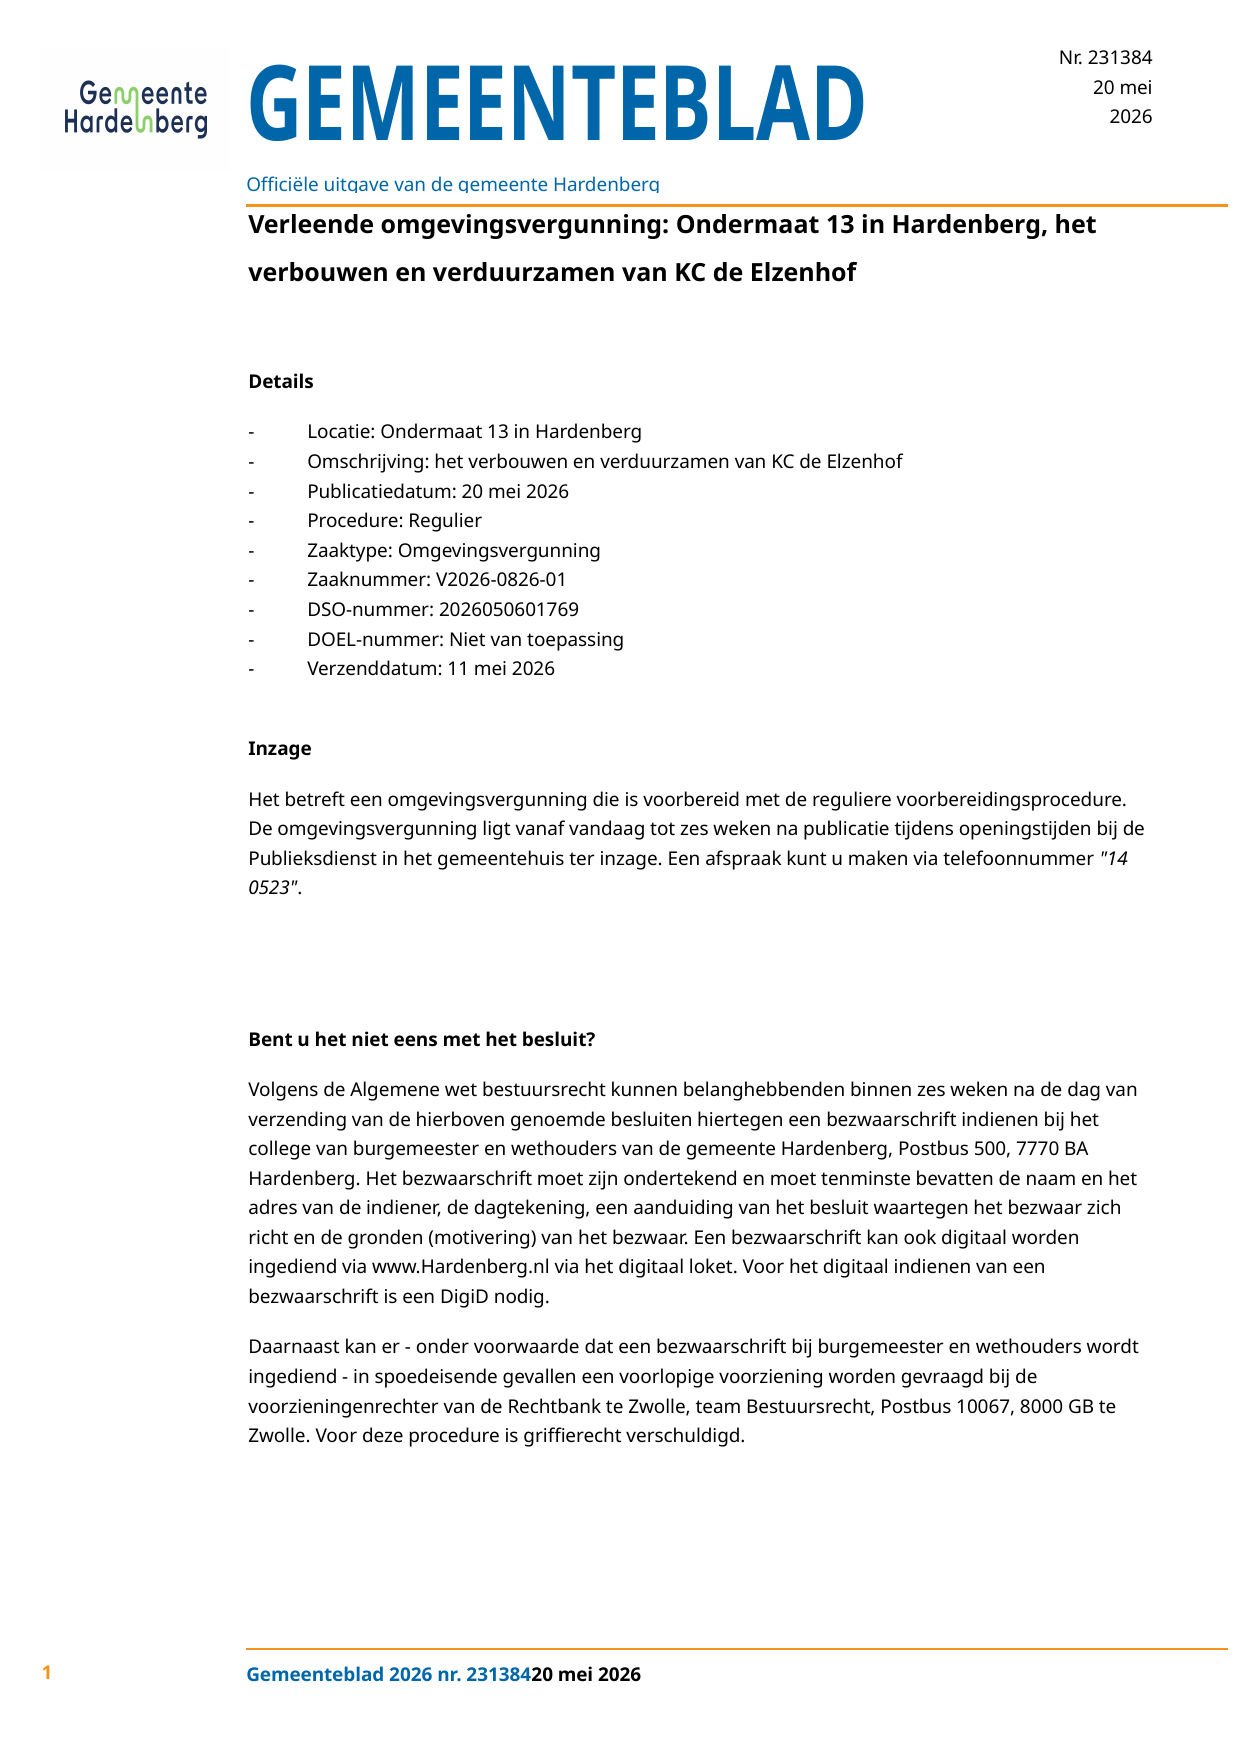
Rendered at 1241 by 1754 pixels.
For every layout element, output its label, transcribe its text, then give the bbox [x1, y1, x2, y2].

picture [41, 47, 231, 172]
text Het betreft een omgevingsvergunning die is voorbereid met de reguliere voorbereidingsprocedure. De omgevingsvergunning ligt vanaf vandaag tot zes weken na publicatie tijdens openingstijden bij de Publieksdienst in het gemeentehuis ter inzage. Een afspraak kunt u maken via telefoonnummer "14 0523". [248, 786, 1152, 900]
list Zaaknummer: V2026-0826-01 [248, 567, 1152, 592]
text Details [248, 368, 1152, 394]
list Verzenddatum: 11 mei 2026 [248, 655, 1152, 681]
list Procedure: Regulier [248, 507, 1152, 533]
text Daarnaast kan er - onder voorwaarde dat een bezwaarschrift bij burgemeester en wethouders wordt ingediend - in spoedeisende gevallen een voorlopige voorziening worden gevraagd bij de voorzieningenrechter van de Rechtbank te Zwolle, team Bestuursrecht, Postbus 10067, 8000 GB te Zwolle. Voor deze procedure is griffierecht verschuldigd. [248, 1334, 1152, 1448]
list Omschrijving: het verbouwen en verduurzamen van KC de Elzenhof [248, 448, 1152, 474]
text Bent u het niet eens met het besluit? [248, 1026, 1152, 1052]
list Publicatiedatum: 20 mei 2026 [248, 478, 1152, 504]
text Inzage [248, 735, 1152, 761]
list DSO-nummer: 2026050601769 [248, 596, 1152, 622]
text Volgens de Algemene wet bestuursrecht kunnen belanghebbenden binnen zes weken na de dag van verzending van de hierboven genoemde besluiten hiertegen een bezwaarschrift indienen bij het college van burgemeester en wethouders van de gemeente Hardenberg, Postbus 500, 7770 BA Hardenberg. Het bezwaarschrift moet zijn ondertekend en moet tenminste bevatten de naam en het adres van de indiener, de dagtekening, een aanduiding van het besluit waartegen het bezwaar zich richt en de gronden (motivering) van het bezwaar. Een bezwaarschrift kan ook digitaal worden ingediend via www.Hardenberg.nl via het digitaal loket. Voor het digitaal indienen van een bezwaarschrift is een DigiD nodig. [248, 1076, 1152, 1309]
text Verleende omgevingsvergunning: Ondermaat 13 in Hardenberg, het verbouwen en verduurzamen van KC de Elzenhof [248, 207, 1152, 288]
list Locatie: Ondermaat 13 in Hardenberg [248, 419, 1152, 444]
list Zaaktype: Omgevingsvergunning [248, 537, 1152, 563]
list DOEL-nummer: Niet van toepassing [248, 626, 1152, 652]
